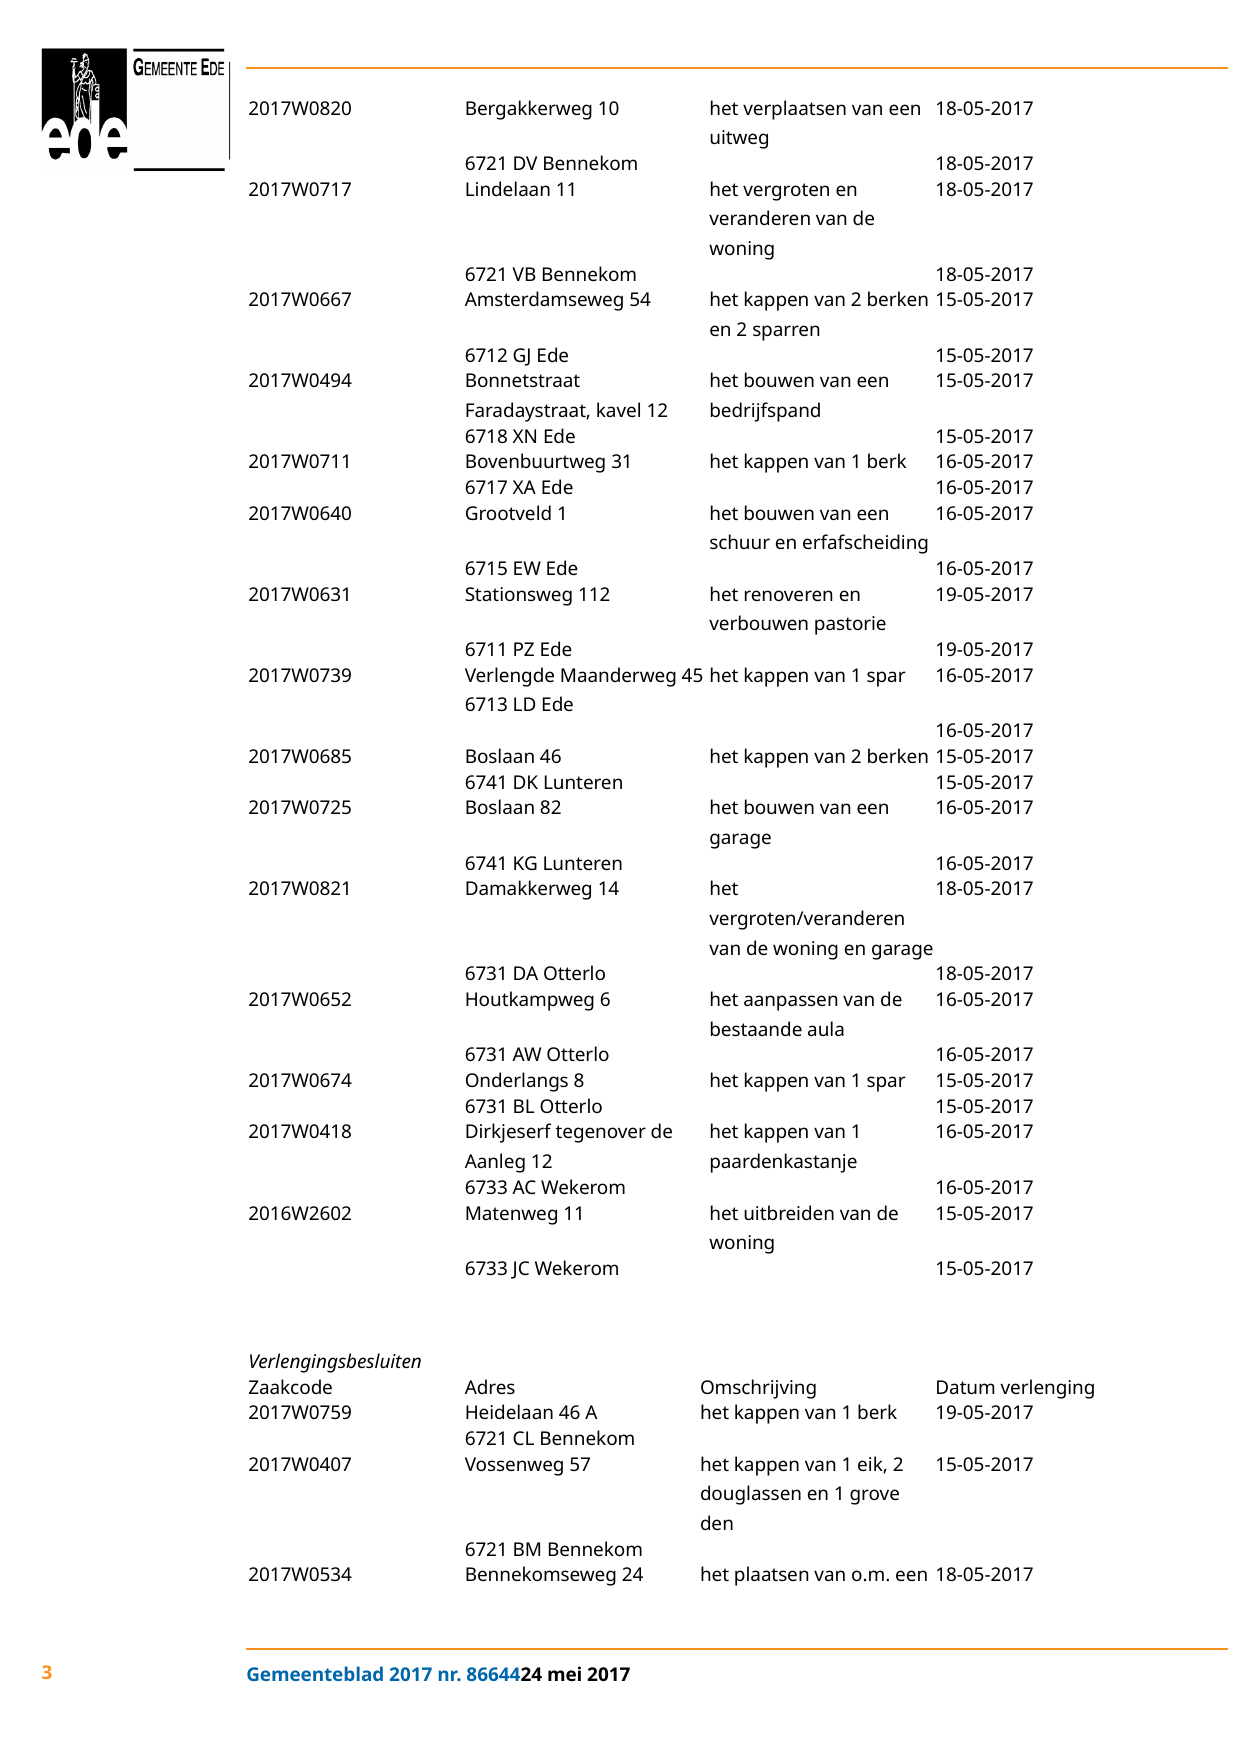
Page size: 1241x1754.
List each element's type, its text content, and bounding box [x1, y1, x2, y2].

table_cell 6741 DK Lunteren [465, 769, 709, 794]
table_cell 15-05-2017 [935, 286, 1152, 342]
table_cell 16-05-2017 [935, 555, 1152, 581]
table_cell 6741 KG Lunteren [465, 850, 709, 876]
text Verlengingsbesluiten [248, 1348, 1152, 1374]
table_cell [248, 1536, 464, 1562]
table_cell [709, 636, 935, 662]
table_cell 2017W0739 [248, 662, 464, 717]
table_cell 2017W0725 [248, 795, 464, 850]
table_cell 6715 EW Ede [465, 555, 709, 581]
table_cell [248, 261, 464, 286]
table_cell Onderlangs 8 [465, 1067, 709, 1093]
table_cell 15-05-2017 [935, 1093, 1152, 1119]
table_cell [248, 423, 464, 448]
table_cell [709, 342, 935, 367]
table_cell 16-05-2017 [935, 1119, 1152, 1174]
table_cell [935, 1536, 1152, 1562]
table_cell 2017W0820 [248, 95, 464, 150]
table_cell 15-05-2017 [935, 1255, 1152, 1281]
table_cell [248, 769, 464, 794]
table_cell 15-05-2017 [935, 368, 1152, 423]
table_cell 18-05-2017 [935, 150, 1152, 176]
table_cell 18-05-2017 [935, 176, 1152, 261]
table_cell 2017W0711 [248, 449, 464, 474]
table_cell [709, 1255, 935, 1281]
table_cell 6731 AW Otterlo [465, 1042, 709, 1067]
table_cell 6733 AC Wekerom [465, 1174, 709, 1200]
table_cell [248, 150, 464, 176]
table_cell [709, 1042, 935, 1067]
table_cell het kappen van 1 berk [709, 449, 935, 474]
table_cell 2017W0759 [248, 1400, 464, 1425]
table_cell het kappen van 1 spar [709, 662, 935, 717]
table_cell Boslaan 82 [465, 795, 709, 850]
table_cell het bouwen van een schuur en erfafscheiding [709, 500, 935, 555]
table_cell [248, 718, 464, 743]
table_cell 16-05-2017 [935, 795, 1152, 850]
table_cell 6721 CL Bennekom [465, 1425, 700, 1451]
table_cell 18-05-2017 [935, 261, 1152, 286]
table_cell [248, 1093, 464, 1119]
table_cell het kappen van 1 berk [700, 1400, 935, 1425]
table_cell Grootveld 1 [465, 500, 709, 555]
table_cell [709, 423, 935, 448]
table_cell het vergroten/veranderen van de woning en garage [709, 876, 935, 961]
table_cell 18-05-2017 [935, 876, 1152, 961]
table_cell het aanpassen van de bestaande aula [709, 986, 935, 1042]
table_cell 16-05-2017 [935, 662, 1152, 717]
table_cell Bergakkerweg 10 [465, 95, 709, 150]
table_cell [248, 1425, 464, 1451]
table_cell Damakkerweg 14 [465, 876, 709, 961]
table_cell [248, 555, 464, 581]
table_cell 6721 DV Bennekom [465, 150, 709, 176]
table_cell [248, 1255, 464, 1281]
table_cell 16-05-2017 [935, 718, 1152, 743]
table_cell 16-05-2017 [935, 986, 1152, 1042]
table_header Datum verlenging [935, 1374, 1152, 1399]
table_cell het kappen van 1 spar [709, 1067, 935, 1093]
table_cell het kappen van 1 paardenkastanje [709, 1119, 935, 1174]
table_cell [935, 1425, 1152, 1451]
table_cell [709, 961, 935, 986]
table_cell het renoveren en verbouwen pastorie [709, 581, 935, 636]
table_cell [709, 150, 935, 176]
picture [41, 47, 231, 172]
table_cell 16-05-2017 [935, 449, 1152, 474]
table_cell 2017W0418 [248, 1119, 464, 1174]
table_cell het uitbreiden van de woning [709, 1200, 935, 1255]
table_cell 6718 XN Ede [465, 423, 709, 448]
table_cell 2017W0534 [248, 1562, 464, 1587]
table_cell 6721 BM Bennekom [465, 1536, 700, 1562]
table_cell [700, 1425, 935, 1451]
table_cell 6733 JC Wekerom [465, 1255, 709, 1281]
table_cell 2017W0652 [248, 986, 464, 1042]
table_cell 2017W0821 [248, 876, 464, 961]
table_cell het kappen van 2 berken [709, 743, 935, 769]
table_cell het verplaatsen van een uitweg [709, 95, 935, 150]
table_cell 16-05-2017 [935, 500, 1152, 555]
table_cell [248, 474, 464, 500]
table_cell 16-05-2017 [935, 1042, 1152, 1067]
table_cell [709, 261, 935, 286]
table_cell het plaatsen van o.m. een [700, 1562, 935, 1587]
table_cell 19-05-2017 [935, 636, 1152, 662]
table_header Zaakcode [248, 1374, 464, 1399]
table_cell 15-05-2017 [935, 1451, 1152, 1536]
table_cell 15-05-2017 [935, 342, 1152, 367]
table_cell het bouwen van een garage [709, 795, 935, 850]
table_cell 18-05-2017 [935, 95, 1152, 150]
table_cell [465, 718, 709, 743]
table_cell Heidelaan 46 A [465, 1400, 700, 1425]
table_cell 19-05-2017 [935, 1400, 1152, 1425]
table_cell Stationsweg 112 [465, 581, 709, 636]
table_cell 15-05-2017 [935, 423, 1152, 448]
table_cell 2017W0494 [248, 368, 464, 423]
table_cell [248, 636, 464, 662]
table_cell het kappen van 1 eik, 2 douglassen en 1 grove den [700, 1451, 935, 1536]
table_cell [248, 961, 464, 986]
table_cell 16-05-2017 [935, 1174, 1152, 1200]
table_cell 16-05-2017 [935, 850, 1152, 876]
table_cell 2017W0674 [248, 1067, 464, 1093]
table_cell [709, 718, 935, 743]
table_cell 6731 BL Otterlo [465, 1093, 709, 1119]
table_cell [709, 1174, 935, 1200]
table_cell 6731 DA Otterlo [465, 961, 709, 986]
table_cell [709, 850, 935, 876]
table_cell Verlengde Maanderweg 45 6713 LD Ede [465, 662, 709, 717]
table_cell Amsterdamseweg 54 [465, 286, 709, 342]
table_cell 15-05-2017 [935, 743, 1152, 769]
table_cell 6711 PZ Ede [465, 636, 709, 662]
table_cell [709, 555, 935, 581]
table_header Omschrijving [700, 1374, 935, 1399]
table_cell het kappen van 2 berken en 2 sparren [709, 286, 935, 342]
table_cell 2017W0667 [248, 286, 464, 342]
table_cell 2017W0631 [248, 581, 464, 636]
table_cell Bovenbuurtweg 31 [465, 449, 709, 474]
table_cell [709, 1093, 935, 1119]
table_cell 15-05-2017 [935, 1200, 1152, 1255]
table_cell het bouwen van een bedrijfspand [709, 368, 935, 423]
table_cell [248, 1174, 464, 1200]
table_cell Dirkjeserf tegenover de Aanleg 12 [465, 1119, 709, 1174]
table_cell 6717 XA Ede [465, 474, 709, 500]
table_header Adres [465, 1374, 700, 1399]
table_cell Lindelaan 11 [465, 176, 709, 261]
table_cell Boslaan 46 [465, 743, 709, 769]
table_cell 18-05-2017 [935, 961, 1152, 986]
table_cell 2016W2602 [248, 1200, 464, 1255]
table_cell 19-05-2017 [935, 581, 1152, 636]
table_cell Vossenweg 57 [465, 1451, 700, 1536]
table_cell 2017W0640 [248, 500, 464, 555]
table_cell [709, 474, 935, 500]
table_cell 2017W0685 [248, 743, 464, 769]
table_cell het vergroten en veranderen van de woning [709, 176, 935, 261]
table_cell [248, 1042, 464, 1067]
table_cell [700, 1536, 935, 1562]
table_cell Bennekomseweg 24 [465, 1562, 700, 1587]
table_cell Bonnetstraat Faradaystraat, kavel 12 [465, 368, 709, 423]
table_cell Houtkampweg 6 [465, 986, 709, 1042]
table_cell 16-05-2017 [935, 474, 1152, 500]
table_cell [709, 769, 935, 794]
table_cell [248, 342, 464, 367]
table_cell 6721 VB Bennekom [465, 261, 709, 286]
table_cell Matenweg 11 [465, 1200, 709, 1255]
table_cell [248, 850, 464, 876]
table_cell 15-05-2017 [935, 769, 1152, 794]
table_cell 2017W0407 [248, 1451, 464, 1536]
table_cell 18-05-2017 [935, 1562, 1152, 1587]
table_cell 15-05-2017 [935, 1067, 1152, 1093]
table_cell 6712 GJ Ede [465, 342, 709, 367]
table_cell 2017W0717 [248, 176, 464, 261]
